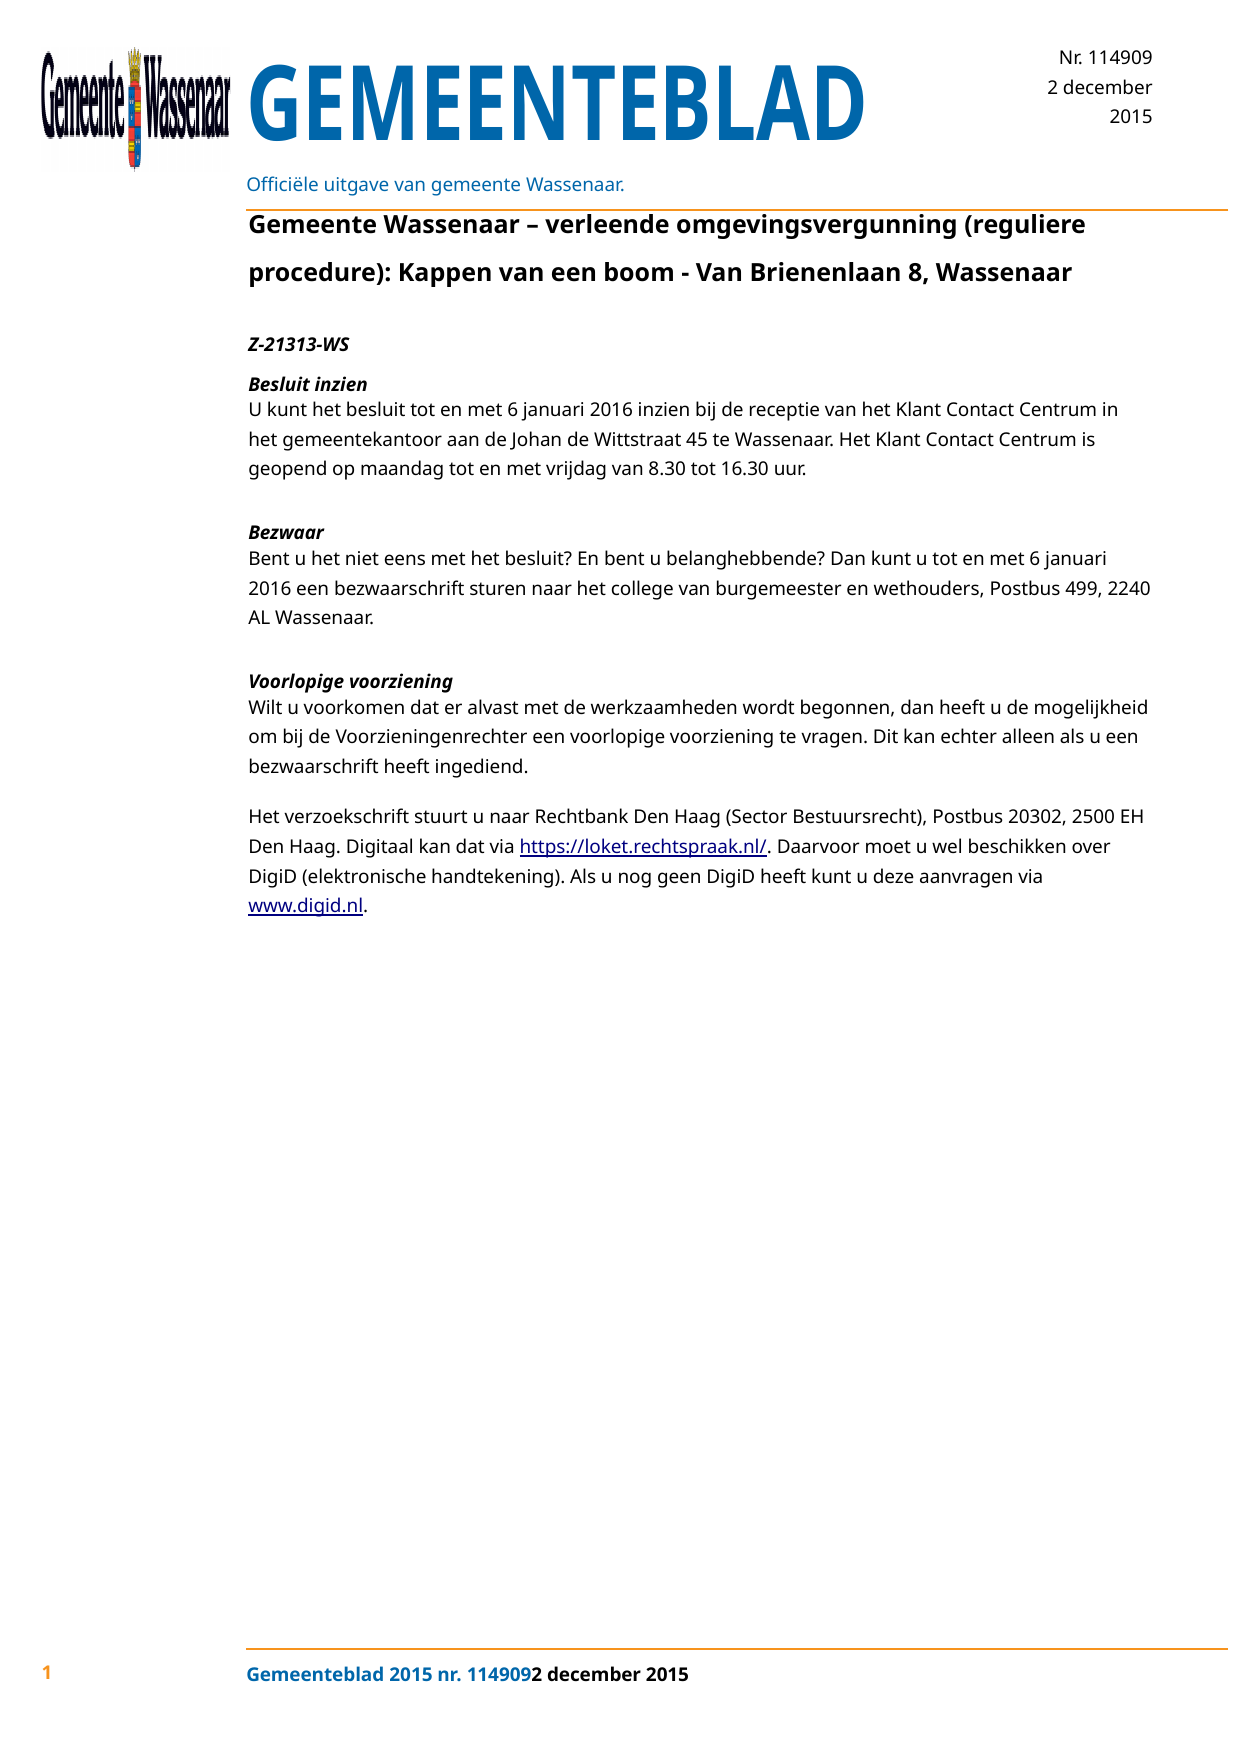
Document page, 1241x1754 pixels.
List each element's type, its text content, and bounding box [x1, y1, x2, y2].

text Gemeente Wassenaar – verleende omgevingsvergunning (reguliere procedure): Kappen van een boom - Van Brienenlaan 8, Wassenaar [248, 211, 1152, 288]
text U kunt het besluit tot en met 6 januari 2016 inzien bij de receptie van het Klant Contact Centrum in het gemeentekantoor aan de Johan de Wittstraat 45 te Wassenaar. Het Klant Contact Centrum is geopend op maandag tot en met vrijdag van 8.30 tot 16.30 uur. [248, 396, 1152, 481]
text Voorlopige voorziening [248, 668, 1152, 694]
picture [41, 47, 231, 172]
text Het verzoekschrift stuurt u naar Rechtbank Den Haag (Sector Bestuursrecht), Postbus 20302, 2500 EH Den Haag. Digitaal kan dat via https://loket.rechtspraak.nl/. Daarvoor moet u wel beschikken over DigiD (elektronische handtekening). Als u nog geen DigiD heeft kunt u deze aanvragen via www.digid.nl. [248, 804, 1152, 918]
text Besluit inzien [248, 371, 1152, 396]
text Z-21313-WS [248, 331, 1152, 357]
text Bent u het niet eens met het besluit? En bent u belanghebbende? Dan kunt u tot en met 6 januari 2016 een bezwaarschrift sturen naar het college van burgemeester en wethouders, Postbus 499, 2240 AL Wassenaar. [248, 545, 1152, 630]
text Bezwaar [248, 519, 1152, 545]
text Wilt u voorkomen dat er alvast met de werkzaamheden wordt begonnen, dan heeft u de mogelijkheid om bij de Voorzieningenrechter een voorlopige voorziening te vragen. Dit kan echter alleen als u een bezwaarschrift heeft ingediend. [248, 694, 1152, 779]
